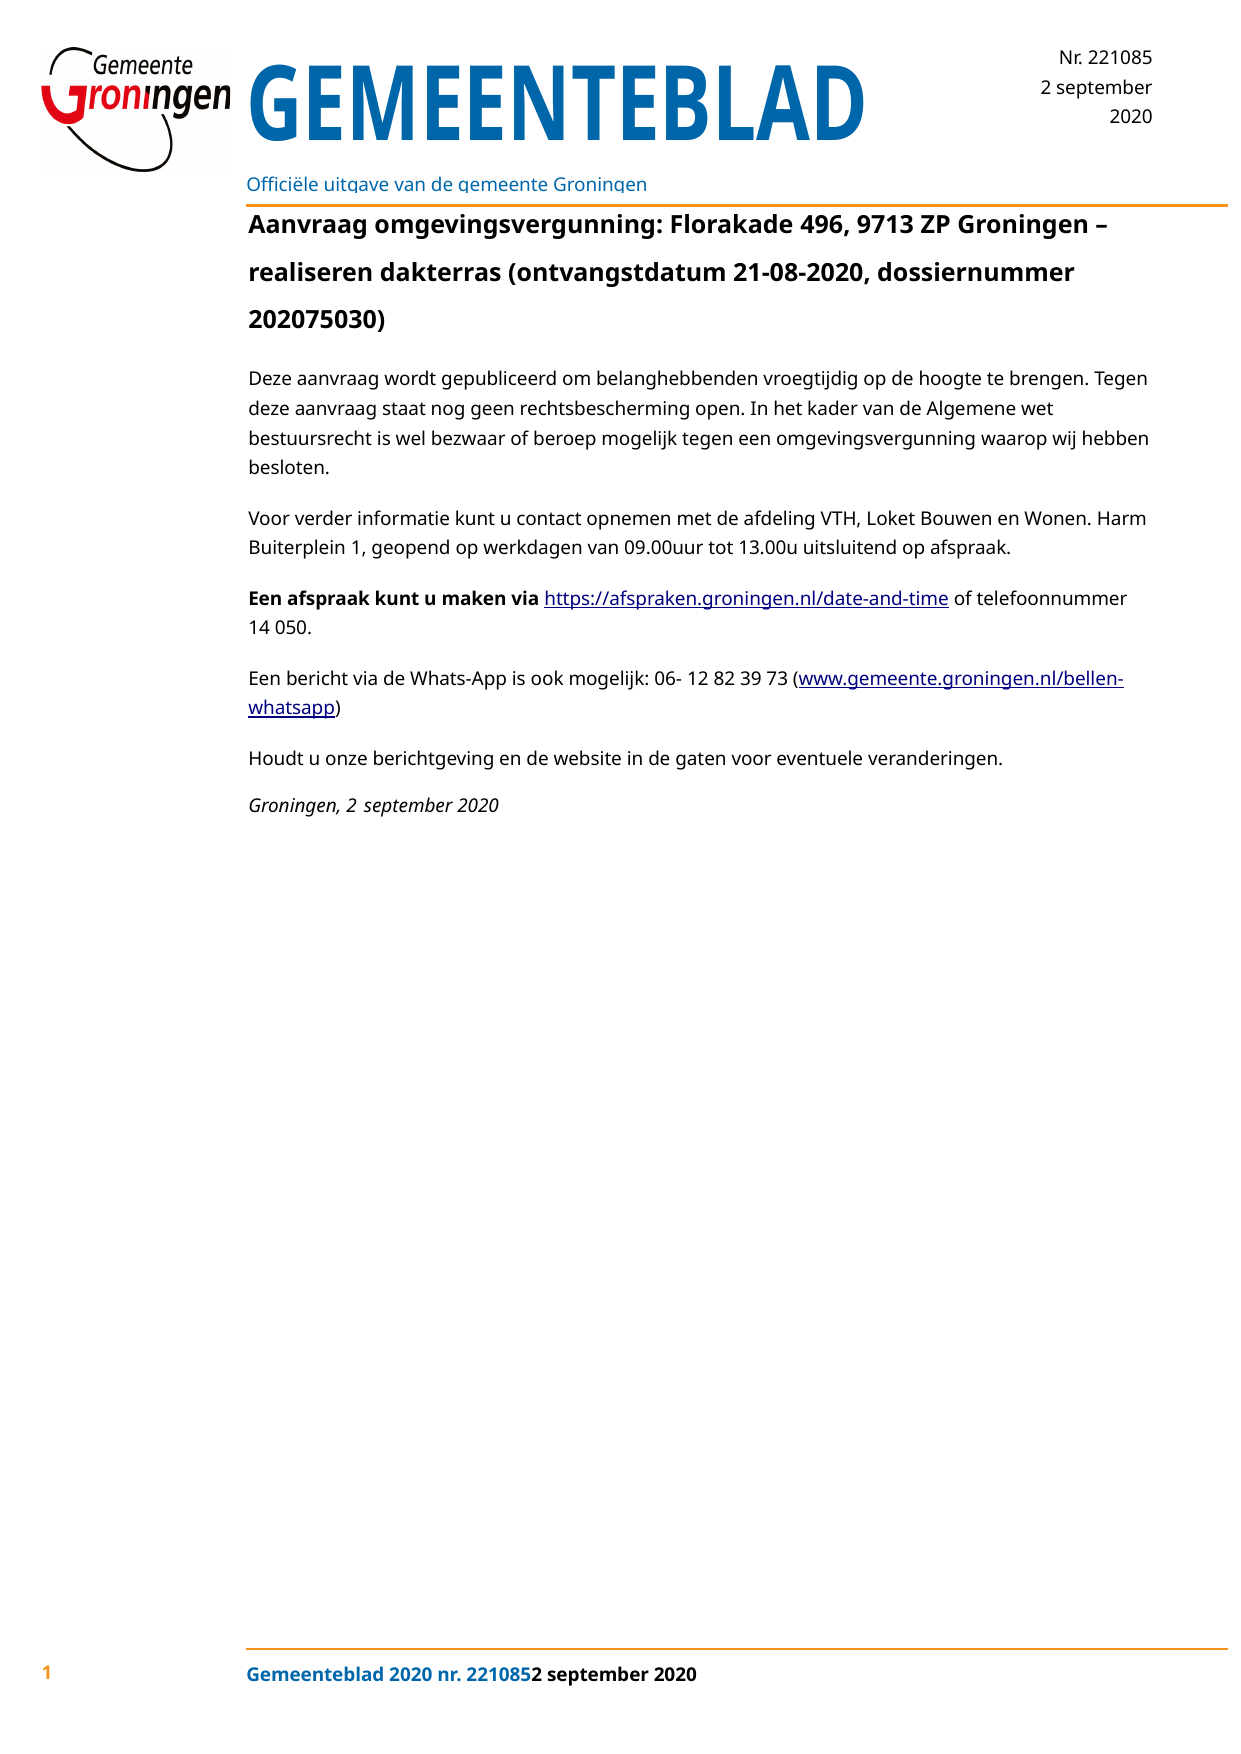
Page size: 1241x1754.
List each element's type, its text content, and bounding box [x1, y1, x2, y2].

text Een afspraak kunt u maken via https://afspraken.groningen.nl/date-and-time of telefoonnummer 14 050. [248, 585, 1152, 640]
text Aanvraag omgevingsvergunning: Florakade 496, 9713 ZP Groningen – realiseren dakterras (ontvangstdatum 21-08-2020, dossiernummer 202075030) [248, 207, 1152, 336]
text Groningen, 2 september 2020 [248, 792, 1152, 818]
text Deze aanvraag wordt gepubliceerd om belanghebbenden vroegtijdig op de hoogte te brengen. Tegen deze aanvraag staat nog geen rechtsbescherming open. In het kader van de Algemene wet bestuursrecht is wel bezwaar of beroep mogelijk tegen een omgevingsvergunning waarop wij hebben besloten. [248, 366, 1152, 480]
text Houdt u onze berichtgeving en de website in de gaten voor eventuele veranderingen. [248, 745, 1152, 770]
text Een bericht via de Whats-App is ook mogelijk: 06- 12 82 39 73 (www.gemeente.groningen.nl/bellen-whatsapp) [248, 665, 1152, 720]
text Voor verder informatie kunt u contact opnemen met de afdeling VTH, Loket Bouwen en Wonen. Harm Buiterplein 1, geopend op werkdagen van 09.00uur tot 13.00u uitsluitend op afspraak. [248, 505, 1152, 560]
picture [41, 47, 231, 172]
